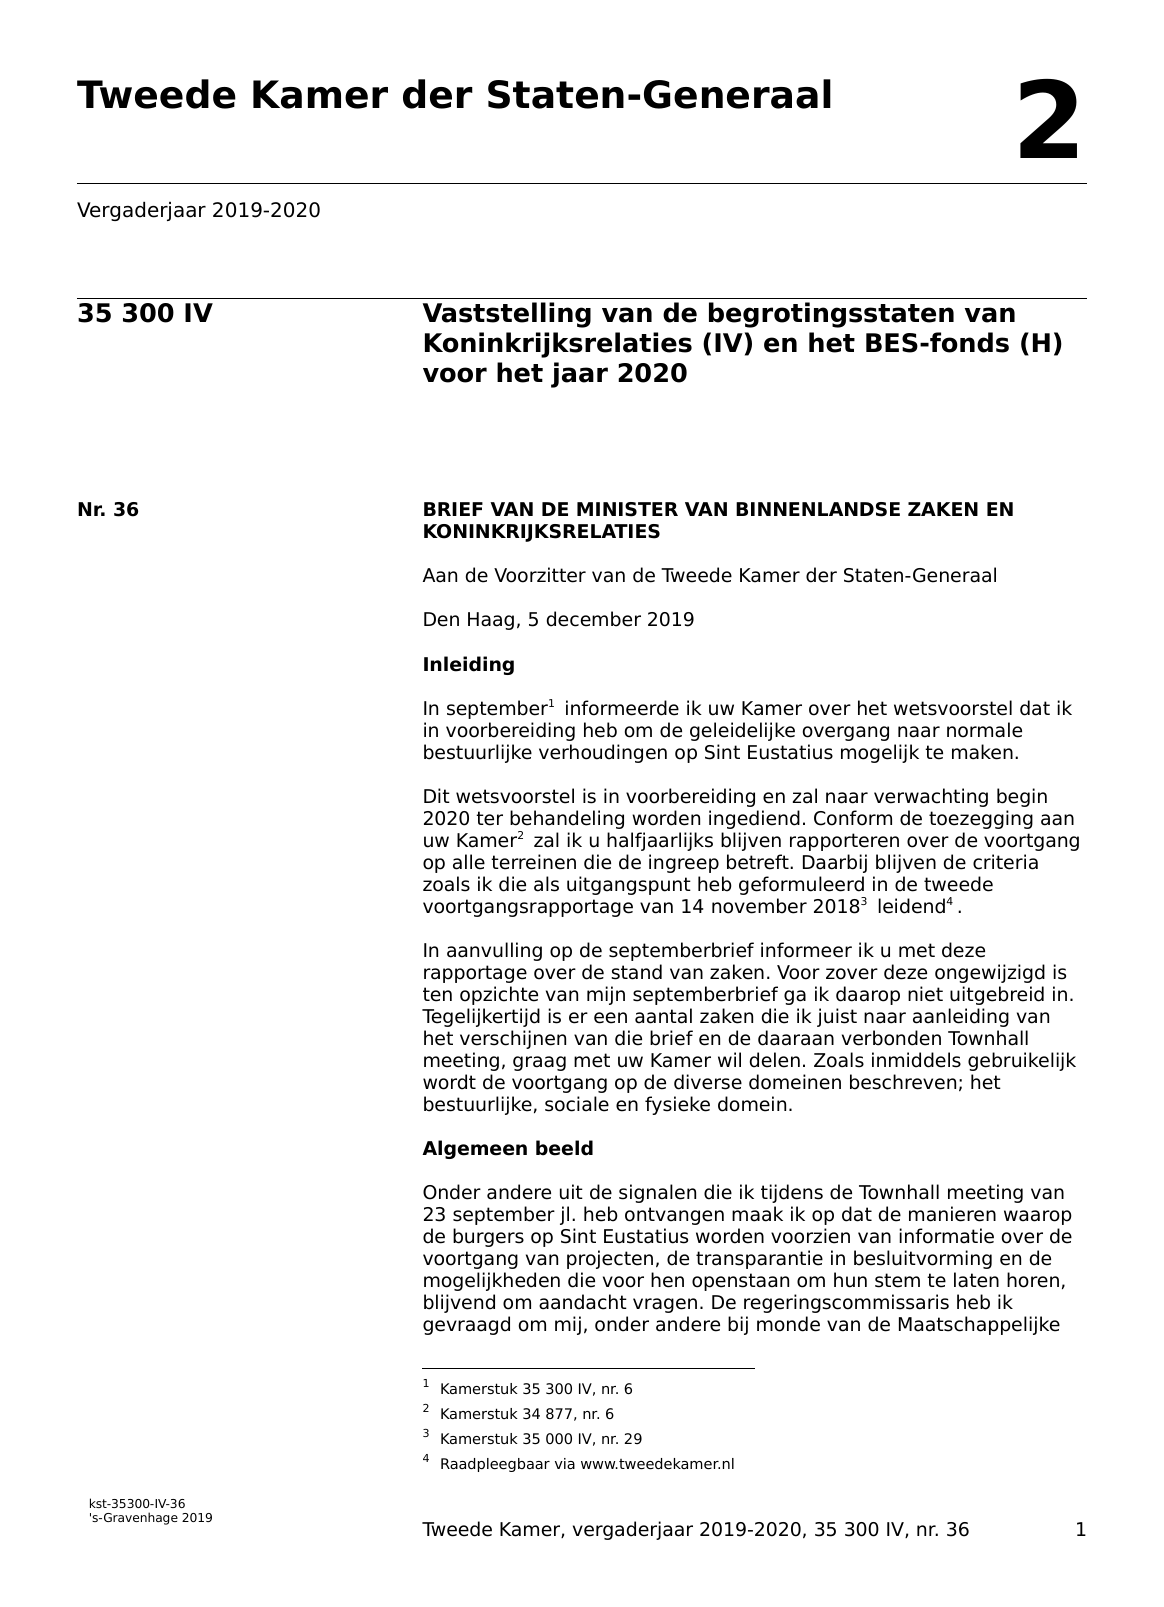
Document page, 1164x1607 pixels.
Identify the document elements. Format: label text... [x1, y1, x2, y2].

text In september informeerde ik uw Kamer over het wetsvoorstel dat ik in voorbereiding heb om de geleidelijke overgang naar normale bestuurlijke verhoudingen op Sint Eustatius mogelijk te maken. [422, 698, 1087, 764]
text Raadpleegbaar via www.tweedekamer.nl [422, 1452, 1087, 1474]
text Dit wetsvoorstel is in voorbereiding en zal naar verwachting begin 2020 ter behandeling worden ingediend. Conform de toezegging aan uw Kamer zal ik u halfjaarlijks blijven rapporteren over de voortgang op alle terreinen die de ingreep betreft. Daarbij blijven de criteria zoals ik die als uitgangspunt heb geformuleerd in de tweede voortgangsrapportage van 14 november 2018 leidend. [422, 786, 1087, 918]
text 's-Gravenhage 2019 [88, 1511, 323, 1525]
text Onder andere uit de signalen die ik tijdens de Townhall meeting van 23 september jl. heb ontvangen maak ik op dat de manieren waarop de burgers op Sint Eustatius worden voorzien van informatie over de voortgang van projecten, de transparantie in besluitvorming en de mogelijkheden die voor hen openstaan om hun stem te laten horen, blijvend om aandacht vragen. De regeringscommissaris heb ik gevraagd om mij, onder andere bij monde van de Maatschappelijke [422, 1182, 1087, 1336]
subtitle Inleiding [422, 653, 1087, 676]
subtitle Nr. 36 BRIEF VAN DE MINISTER VAN BINNENLANDSE ZAKEN EN KONINKRIJKSRELATIES [77, 499, 1087, 543]
table_cell Vergaderjaar 2019-2020 [77, 184, 1087, 298]
subtitle Algemeen beeld [422, 1138, 1087, 1160]
text kst-35300-IV-36 [88, 1497, 323, 1511]
text Den Haag, 5 december 2019 [422, 609, 1087, 631]
text In aanvulling op de septemberbrief informeer ik u met deze rapportage over de stand van zaken. Voor zover deze ongewijzigd is ten opzichte van mijn septemberbrief ga ik daarop niet uitgebreid in. Tegelijkertijd is er een aantal zaken die ik juist naar aanleiding van het verschijnen van die brief en de daaraan verbonden Townhall meeting, graag met uw Kamer wil delen. Zoals inmiddels gebruikelijk wordt de voortgang op de diverse domeinen beschreven; het bestuurlijke, sociale en fysieke domein. [422, 940, 1087, 1116]
text Kamerstuk 35 300 IV, nr. 6 [422, 1377, 1087, 1399]
table_header Tweede Kamer der Staten-Generaal [77, 59, 886, 183]
text Kamerstuk 34 877, nr. 6 [422, 1402, 1087, 1424]
table_header 2 [886, 59, 1087, 183]
text Kamerstuk 35 000 IV, nr. 29 [422, 1427, 1087, 1449]
text Aan de Voorzitter van de Tweede Kamer der Staten-Generaal [422, 565, 1087, 587]
subtitle 35 300 IV Vaststelling van de begrotingsstaten van Koninkrijksrelaties (IV) en het BES-fonds (H) voor het jaar 2020 [77, 299, 1087, 388]
